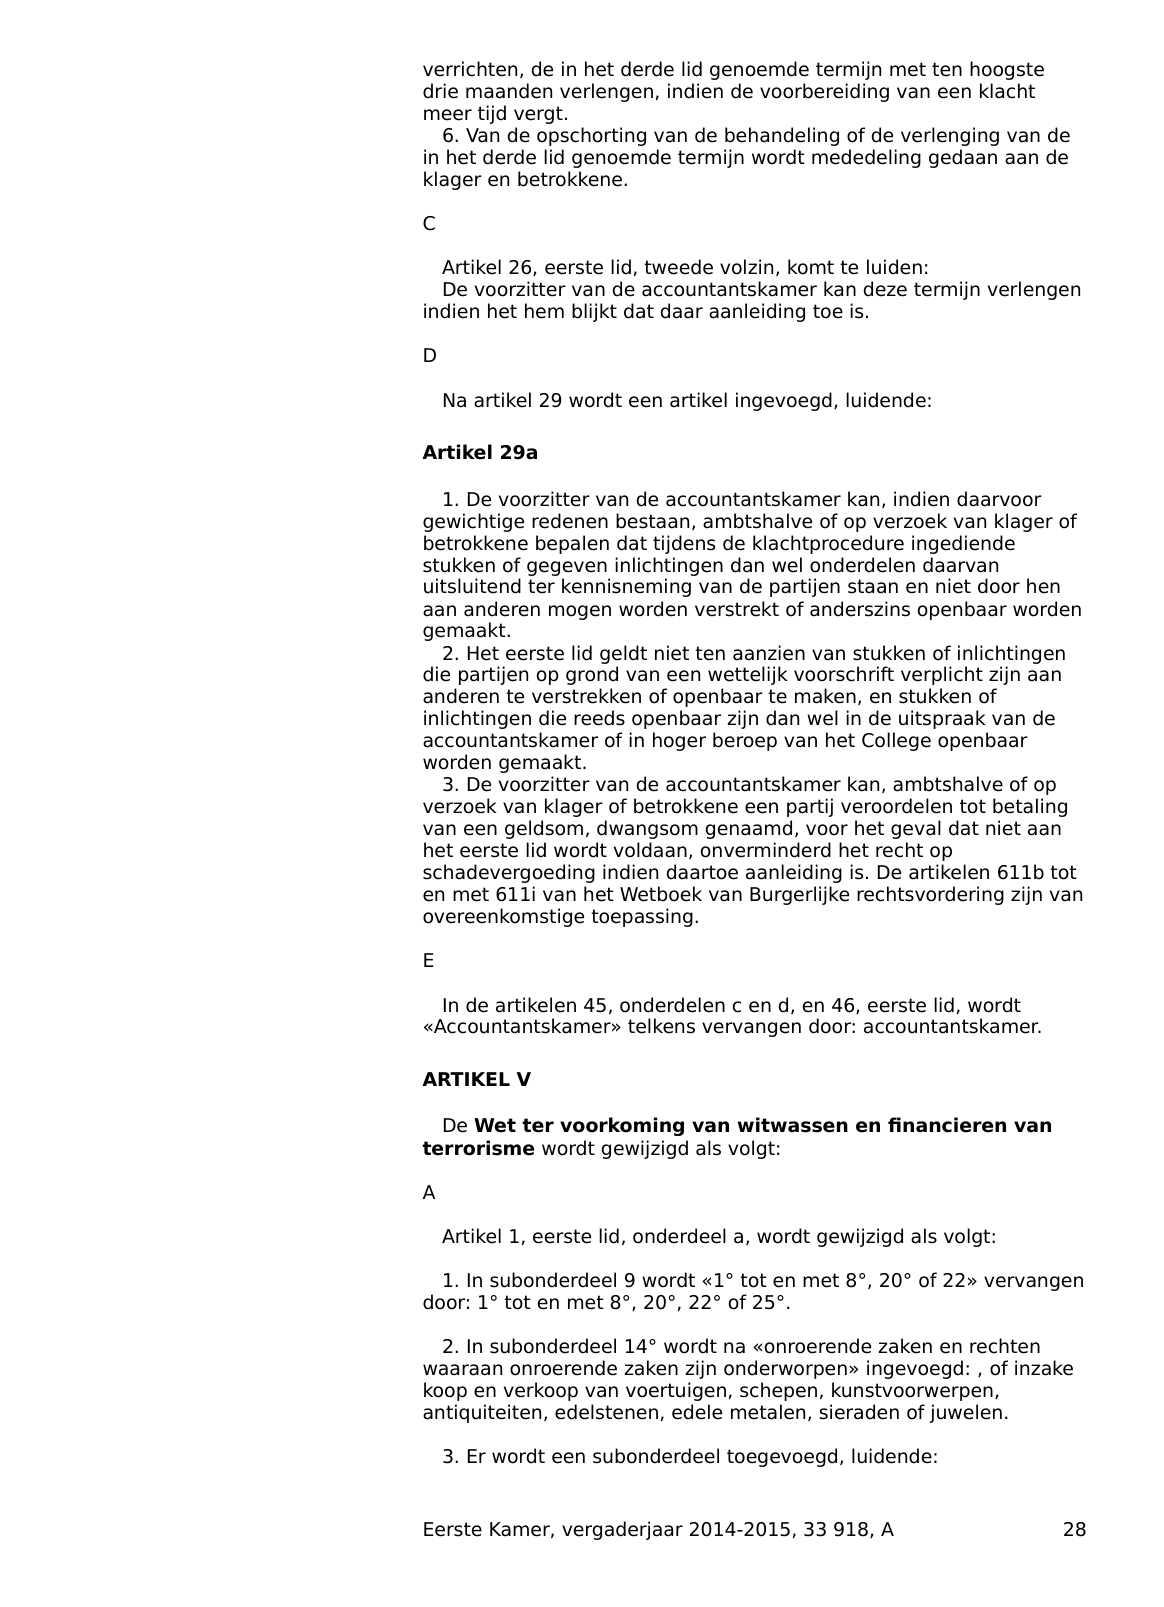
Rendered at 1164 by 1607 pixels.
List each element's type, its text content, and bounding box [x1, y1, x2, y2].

subtitle Artikel 29a [422, 442, 1087, 463]
text 2. In subonderdeel 14° wordt na «onroerende zaken en rechten waaraan onroerende zaken zijn onderworpen» ingevoegd: , of inzake koop en verkoop van voertuigen, schepen, kunstvoorwerpen, antiquiteiten, edelstenen, edele metalen, sieraden of juwelen. [422, 1336, 1087, 1424]
text 3. De voorzitter van de accountantskamer kan, ambtshalve of op verzoek van klager of betrokkene een partij veroordelen tot betaling van een geldsom, dwangsom genaamd, voor het geval dat niet aan het eerste lid wordt voldaan, onverminderd het recht op schadevergoeding indien daartoe aanleiding is. De artikelen 611b tot en met 611i van het Wetboek van Burgerlijke rechtsvordering zijn van overeenkomstige toepassing. [422, 774, 1087, 928]
subtitle ARTIKEL V [422, 1068, 1087, 1090]
text 3. Er wordt een subonderdeel toegevoegd, luidende: [422, 1446, 1087, 1468]
text In de artikelen 45, onderdelen c en d, en 46, eerste lid, wordt «Accountantskamer» telkens vervangen door: accountantskamer. [422, 994, 1087, 1038]
text 1. De voorzitter van de accountantskamer kan, indien daarvoor gewichtige redenen bestaan, ambtshalve of op verzoek van klager of betrokkene bepalen dat tijdens de klachtprocedure ingediende stukken of gegeven inlichtingen dan wel onderdelen daarvan uitsluitend ter kennisneming van de partijen staan en niet door hen aan anderen mogen worden verstrekt of anderszins openbaar worden gemaakt. [422, 488, 1087, 642]
text De Wet ter voorkoming van witwassen en financieren van terrorisme wordt gewijzigd als volgt: [422, 1115, 1087, 1159]
text 6. Van de opschorting van de behandeling of de verlenging van de in het derde lid genoemde termijn wordt mededeling gedaan aan de klager en betrokkene. [422, 125, 1087, 191]
text C [422, 213, 1087, 235]
text Artikel 1, eerste lid, onderdeel a, wordt gewijzigd als volgt: [422, 1226, 1087, 1248]
text D [422, 345, 1087, 367]
text A [422, 1182, 1087, 1203]
text Na artikel 29 wordt een artikel ingevoegd, luidende: [422, 389, 1087, 412]
text verrichten, de in het derde lid genoemde termijn met ten hoogste drie maanden verlengen, indien de voorbereiding van een klacht meer tijd vergt. [422, 59, 1087, 125]
text E [422, 950, 1087, 972]
text De voorzitter van de accountantskamer kan deze termijn verlengen indien het hem blijkt dat daar aanleiding toe is. [422, 279, 1087, 323]
text 1. In subonderdeel 9 wordt «1° tot en met 8°, 20° of 22» vervangen door: 1° tot en met 8°, 20°, 22° of 25°. [422, 1270, 1087, 1314]
text 2. Het eerste lid geldt niet ten aanzien van stukken of inlichtingen die partijen op grond van een wettelijk voorschrift verplicht zijn aan anderen te verstrekken of openbaar te maken, en stukken of inlichtingen die reeds openbaar zijn dan wel in de uitspraak van de accountantskamer of in hoger beroep van het College openbaar worden gemaakt. [422, 642, 1087, 774]
text Artikel 26, eerste lid, tweede volzin, komt te luiden: [422, 257, 1087, 279]
